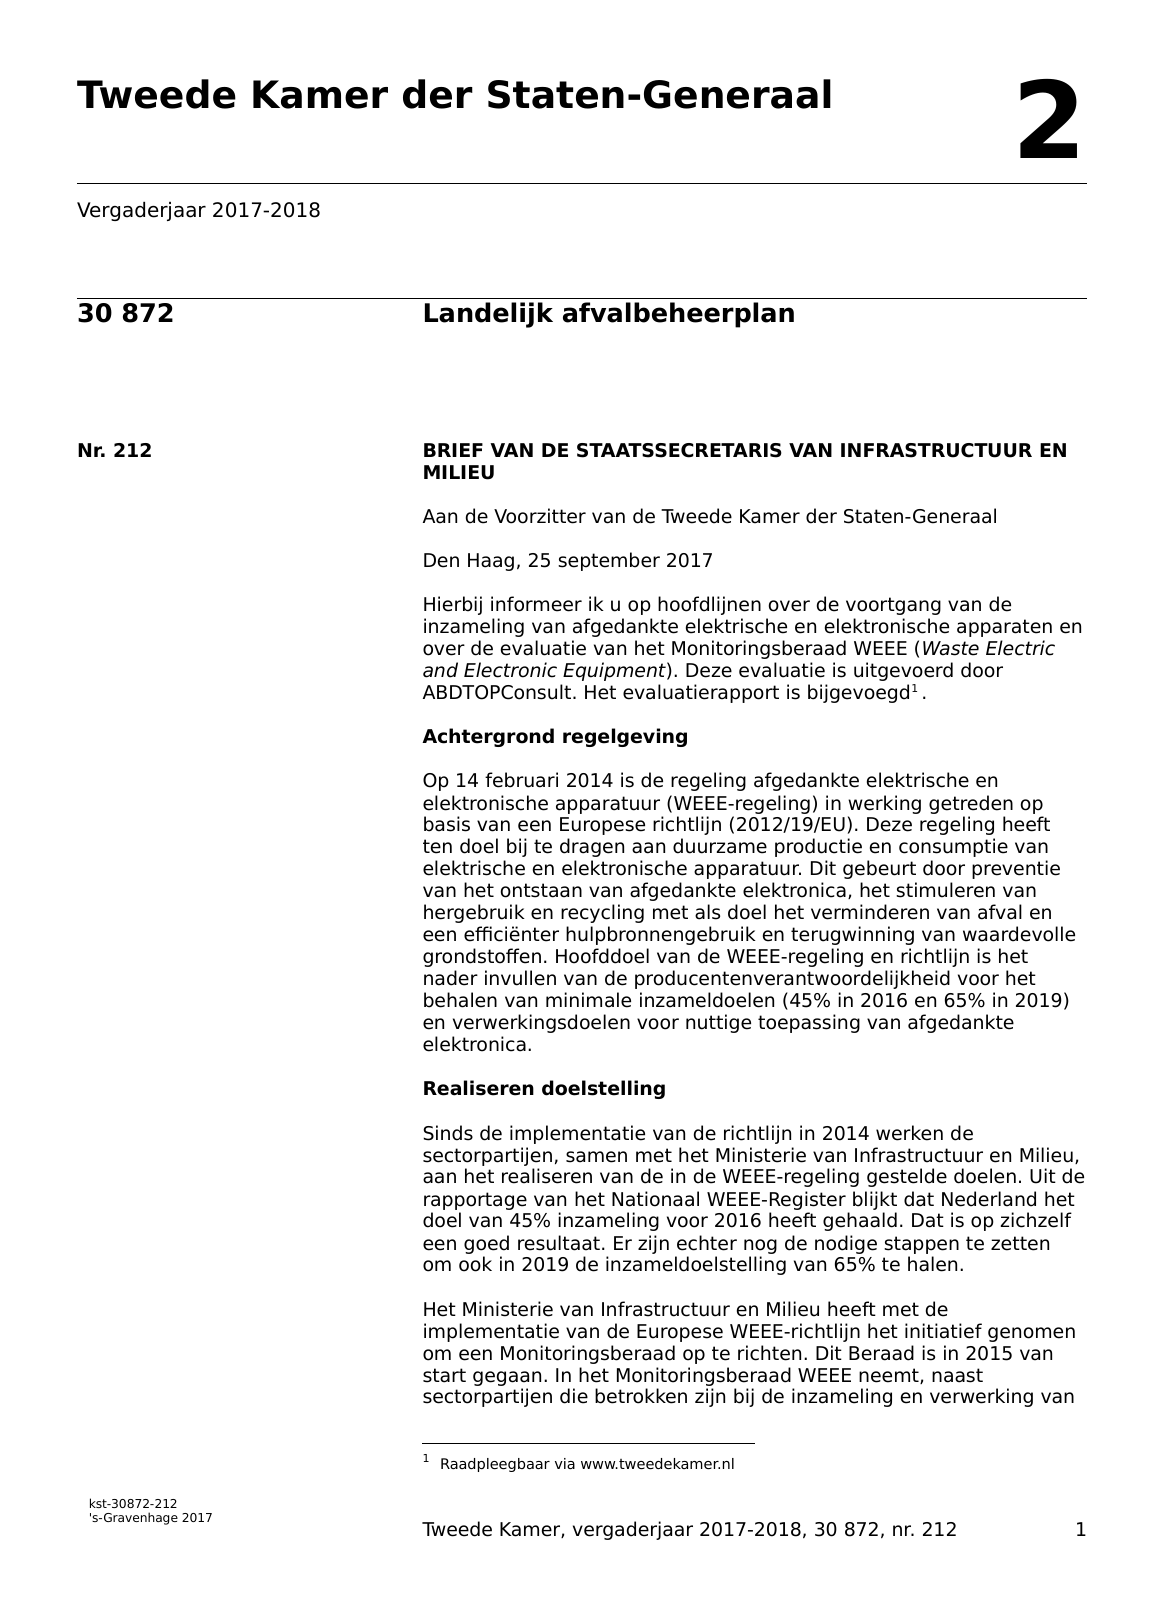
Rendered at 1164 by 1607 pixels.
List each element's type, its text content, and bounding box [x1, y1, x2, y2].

text kst-30872-212 [88, 1497, 323, 1511]
text Aan de Voorzitter van de Tweede Kamer der Staten-Generaal [422, 506, 1087, 528]
text Den Haag, 25 september 2017 [422, 550, 1087, 572]
subtitle Realiseren doelstelling [422, 1078, 1087, 1100]
text Sinds de implementatie van de richtlijn in 2014 werken de sectorpartijen, samen met het Ministerie van Infrastructuur en Milieu, aan het realiseren van de in de WEEE-regeling gestelde doelen. Uit de rapportage van het Nationaal WEEE-Register blijkt dat Nederland het doel van 45% inzameling voor 2016 heeft gehaald. Dat is op zichzelf een goed resultaat. Er zijn echter nog de nodige stappen te zetten om ook in 2019 de inzameldoelstelling van 65% te halen. [422, 1122, 1087, 1276]
text Op 14 februari 2014 is de regeling afgedankte elektrische en elektronische apparatuur (WEEE-regeling) in werking getreden op basis van een Europese richtlijn (2012/19/EU). Deze regeling heeft ten doel bij te dragen aan duurzame productie en consumptie van elektrische en elektronische apparatuur. Dit gebeurt door preventie van het ontstaan van afgedankte elektronica, het stimuleren van hergebruik en recycling met als doel het verminderen van afval en een efficiënter hulpbronnengebruik en terugwinning van waardevolle grondstoffen. Hoofddoel van de WEEE-regeling en richtlijn is het nader invullen van de producentenverantwoordelijkheid voor het behalen van minimale inzameldoelen (45% in 2016 en 65% in 2019) en verwerkingsdoelen voor nuttige toepassing van afgedankte elektronica. [422, 770, 1087, 1056]
text 's-Gravenhage 2017 [88, 1511, 323, 1525]
subtitle Achtergrond regelgeving [422, 726, 1087, 748]
text Het Ministerie van Infrastructuur en Milieu heeft met de implementatie van de Europese WEEE-richtlijn het initiatief genomen om een Monitoringsberaad op te richten. Dit Beraad is in 2015 van start gegaan. In het Monitoringsberaad WEEE neemt, naast sectorpartijen die betrokken zijn bij de inzameling en verwerking van [422, 1298, 1087, 1408]
table_header 2 [886, 59, 1087, 183]
subtitle 30 872 Landelijk afvalbeheerplan [77, 299, 1087, 329]
text Raadpleegbaar via www.tweedekamer.nl [422, 1452, 1087, 1474]
subtitle Nr. 212 BRIEF VAN DE STAATSSECRETARIS VAN INFRASTRUCTUUR EN MILIEU [77, 440, 1087, 484]
table_header Tweede Kamer der Staten-Generaal [77, 59, 886, 183]
table_cell Vergaderjaar 2017-2018 [77, 184, 1087, 298]
text Hierbij informeer ik u op hoofdlijnen over de voortgang van de inzameling van afgedankte elektrische en elektronische apparaten en over de evaluatie van het Monitoringsberaad WEEE (Waste Electric and Electronic Equipment). Deze evaluatie is uitgevoerd door ABDTOPConsult. Het evaluatierapport is bijgevoegd. [422, 594, 1087, 704]
